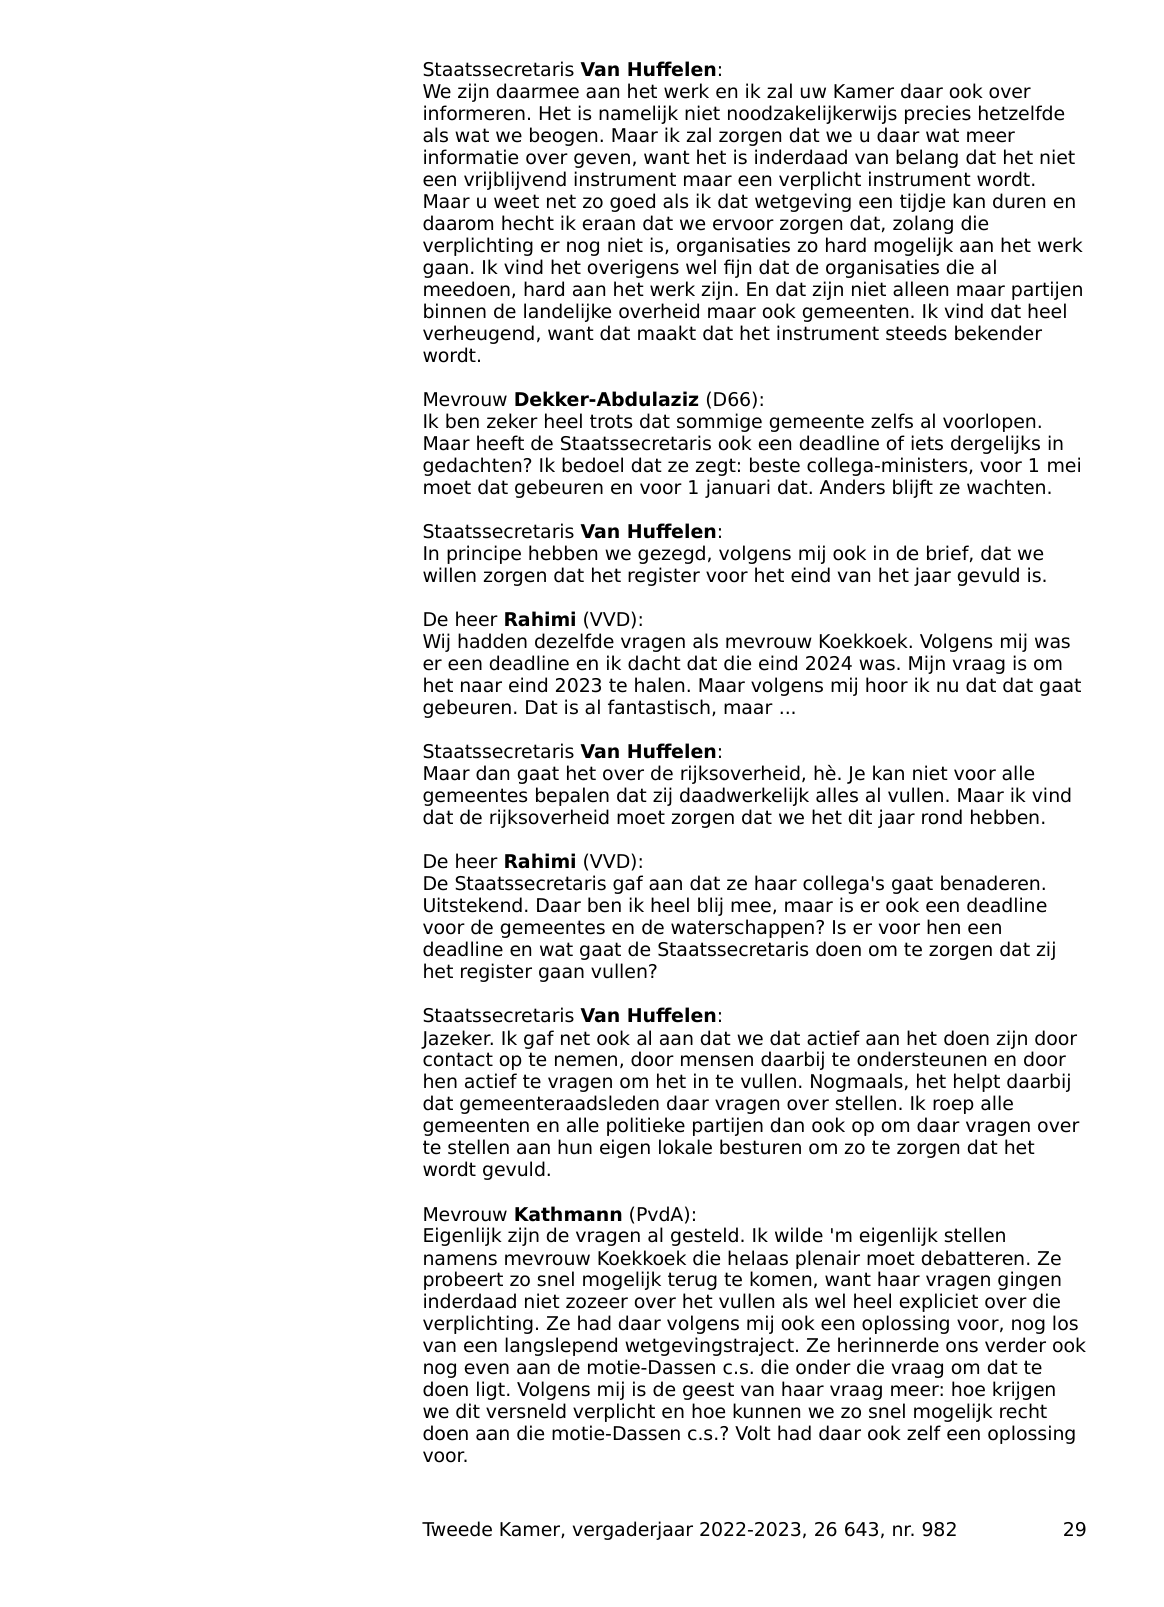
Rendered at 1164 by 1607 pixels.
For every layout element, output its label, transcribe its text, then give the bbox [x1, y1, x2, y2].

text Staatssecretaris Van Huffelen: [422, 521, 1087, 543]
text Eigenlijk zijn de vragen al gesteld. Ik wilde 'm eigenlijk stellen namens mevrouw Koekkoek die helaas plenair moet debatteren. Ze probeert zo snel mogelijk terug te komen, want haar vragen gingen inderdaad niet zozeer over het vullen als wel heel expliciet over die verplichting. Ze had daar volgens mij ook een oplossing voor, nog los van een langslepend wetgevingstraject. Ze herinnerde ons verder ook nog even aan de motie-Dassen c.s. die onder die vraag om dat te doen ligt. Volgens mij is de geest van haar vraag meer: hoe krijgen we dit versneld verplicht en hoe kunnen we zo snel mogelijk recht doen aan die motie-Dassen c.s.? Volt had daar ook zelf een oplossing voor. [422, 1225, 1087, 1467]
text Maar dan gaat het over de rijksoverheid, hè. Je kan niet voor alle gemeentes bepalen dat zij daadwerkelijk alles al vullen. Maar ik vind dat de rijksoverheid moet zorgen dat we het dit jaar rond hebben. [422, 763, 1087, 829]
text De heer Rahimi (VVD): [422, 609, 1087, 631]
text Staatssecretaris Van Huffelen: [422, 1005, 1087, 1027]
text Staatssecretaris Van Huffelen: [422, 59, 1087, 81]
text Ik ben zeker heel trots dat sommige gemeente zelfs al voorlopen. Maar heeft de Staatssecretaris ook een deadline of iets dergelijks in gedachten? Ik bedoel dat ze zegt: beste collega-ministers, voor 1 mei moet dat gebeuren en voor 1 januari dat. Anders blijft ze wachten. [422, 411, 1087, 499]
text In principe hebben we gezegd, volgens mij ook in de brief, dat we willen zorgen dat het register voor het eind van het jaar gevuld is. [422, 543, 1087, 587]
text Wij hadden dezelfde vragen als mevrouw Koekkoek. Volgens mij was er een deadline en ik dacht dat die eind 2024 was. Mijn vraag is om het naar eind 2023 te halen. Maar volgens mij hoor ik nu dat dat gaat gebeuren. Dat is al fantastisch, maar ... [422, 631, 1087, 719]
text Staatssecretaris Van Huffelen: [422, 741, 1087, 763]
text Mevrouw Kathmann (PvdA): [422, 1203, 1087, 1225]
text We zijn daarmee aan het werk en ik zal uw Kamer daar ook over informeren. Het is namelijk niet noodzakelijkerwijs precies hetzelfde als wat we beogen. Maar ik zal zorgen dat we u daar wat meer informatie over geven, want het is inderdaad van belang dat het niet een vrijblijvend instrument maar een verplicht instrument wordt. Maar u weet net zo goed als ik dat wetgeving een tijdje kan duren en daarom hecht ik eraan dat we ervoor zorgen dat, zolang die verplichting er nog niet is, organisaties zo hard mogelijk aan het werk gaan. Ik vind het overigens wel fijn dat de organisaties die al meedoen, hard aan het werk zijn. En dat zijn niet alleen maar partijen binnen de landelijke overheid maar ook gemeenten. Ik vind dat heel verheugend, want dat maakt dat het instrument steeds bekender wordt. [422, 81, 1087, 367]
text Jazeker. Ik gaf net ook al aan dat we dat actief aan het doen zijn door contact op te nemen, door mensen daarbij te ondersteunen en door hen actief te vragen om het in te vullen. Nogmaals, het helpt daarbij dat gemeenteraadsleden daar vragen over stellen. Ik roep alle gemeenten en alle politieke partijen dan ook op om daar vragen over te stellen aan hun eigen lokale besturen om zo te zorgen dat het wordt gevuld. [422, 1027, 1087, 1181]
text De Staatssecretaris gaf aan dat ze haar collega's gaat benaderen. Uitstekend. Daar ben ik heel blij mee, maar is er ook een deadline voor de gemeentes en de waterschappen? Is er voor hen een deadline en wat gaat de Staatssecretaris doen om te zorgen dat zij het register gaan vullen? [422, 873, 1087, 983]
text Mevrouw Dekker-Abdulaziz (D66): [422, 389, 1087, 411]
text De heer Rahimi (VVD): [422, 851, 1087, 873]
